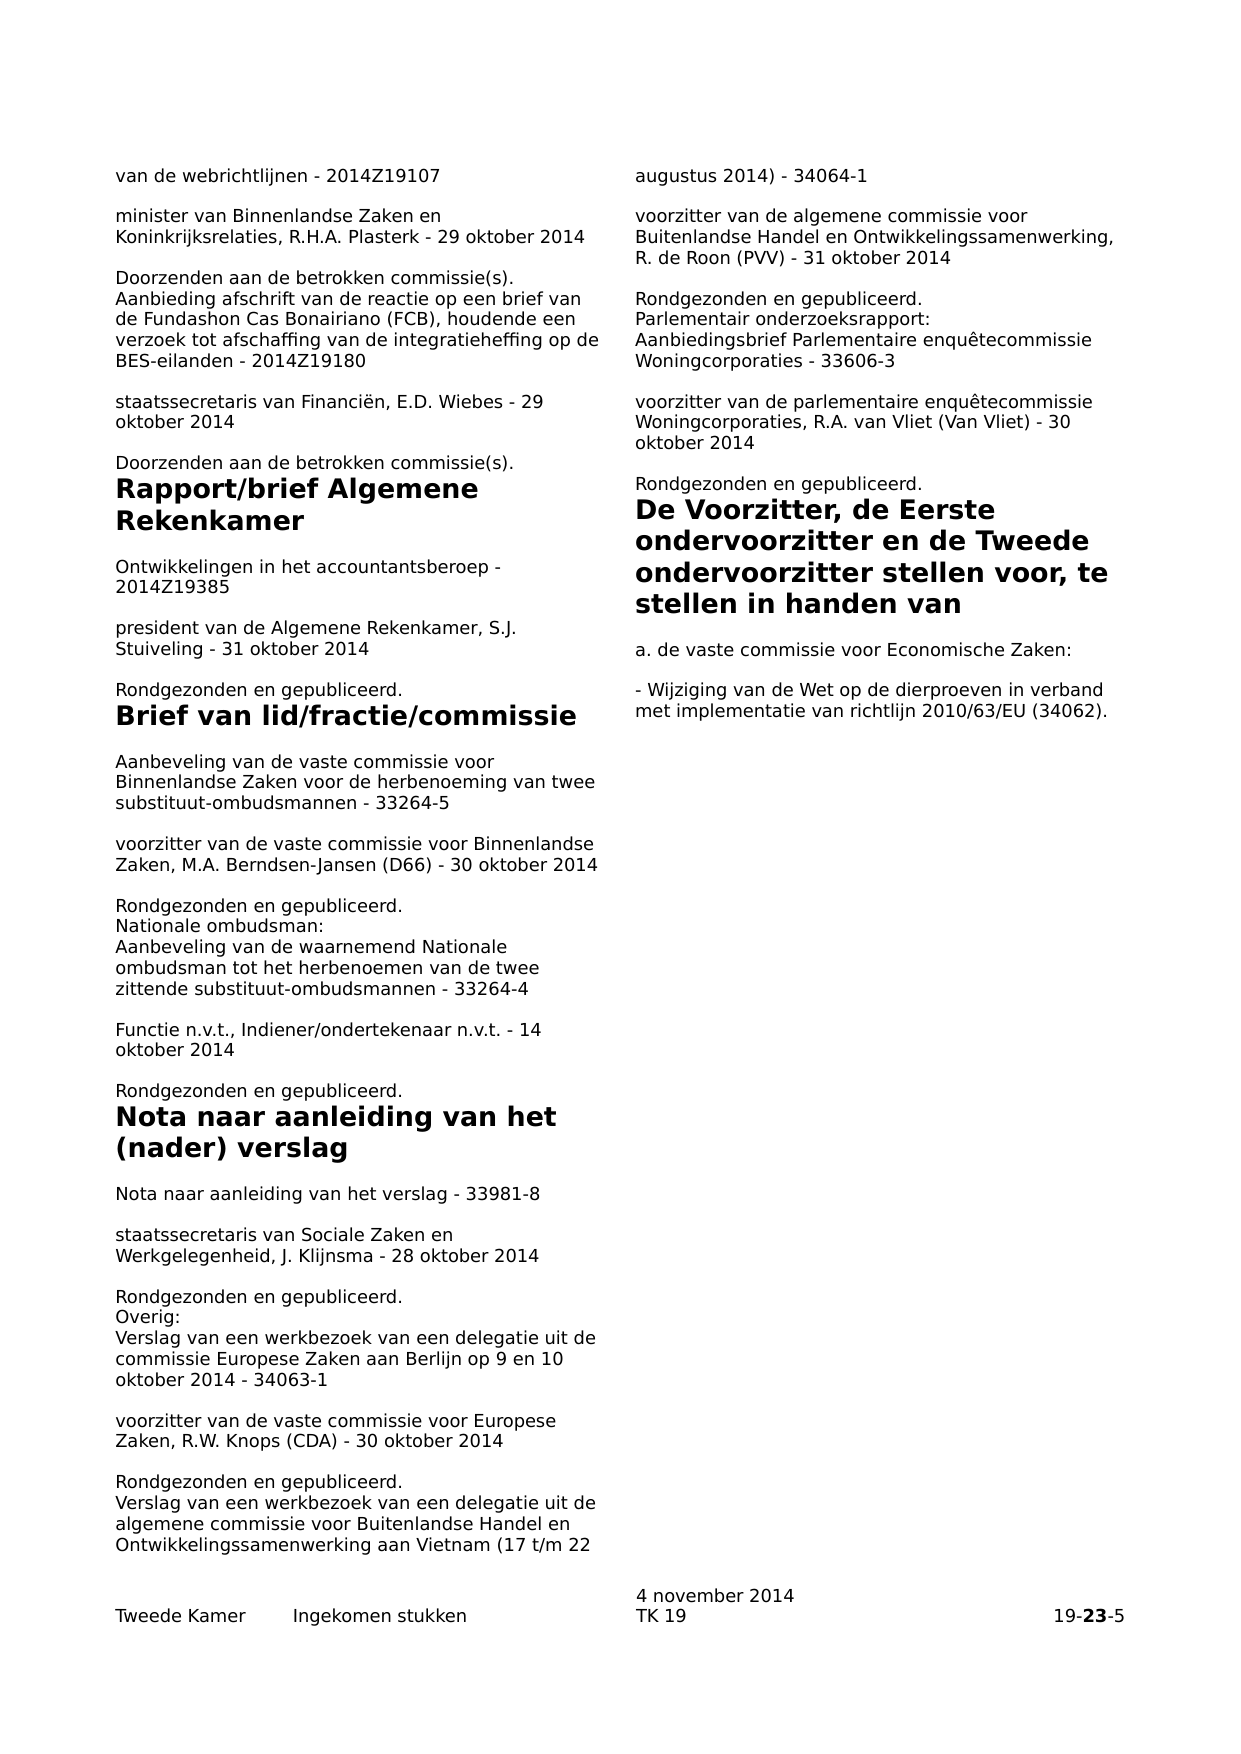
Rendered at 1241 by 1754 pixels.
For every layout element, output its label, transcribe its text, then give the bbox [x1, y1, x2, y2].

title De Voorzitter, de Eerste ondervoorzitter en de Tweede ondervoorzitter stellen voor, te stellen in handen van [635, 494, 1125, 619]
text Doorzenden aan de betrokken commissie(s). [115, 453, 605, 474]
text minister van Binnenlandse Zaken en Koninkrijksrelaties, R.H.A. Plasterk - 29 oktober 2014 [115, 206, 605, 248]
text voorzitter van de parlementaire enquêtecommissie Woningcorporaties, R.A. van Vliet (Van Vliet) - 30 oktober 2014 [635, 392, 1125, 454]
text Aanbeveling van de vaste commissie voor Binnenlandse Zaken voor de herbenoeming van twee substituut-ombudsmannen - 33264-5 [115, 751, 605, 814]
text president van de Algemene Rekenkamer, S.J. Stuiveling - 31 oktober 2014 [115, 618, 605, 659]
text Nationale ombudsman: [115, 916, 605, 937]
text Aanbieding afschrift van de reactie op een brief van de Fundashon Cas Bonairiano (FCB), houdende een verzoek tot afschaffing van de integratieheffing op de BES-eilanden - 2014Z19180 [115, 288, 605, 372]
text staatssecretaris van Financiën, E.D. Wiebes - 29 oktober 2014 [115, 392, 605, 433]
text Verslag van een werkbezoek van een delegatie uit de algemene commissie voor Buitenlandse Handel en Ontwikkelingssamenwerking aan Vietnam (17 t/m 22 [115, 1493, 605, 1555]
text staatssecretaris van Sociale Zaken en Werkgelegenheid, J. Klijnsma - 28 oktober 2014 [115, 1225, 605, 1266]
text Aanbiedingsbrief Parlementaire enquêtecommissie Woningcorporaties - 33606-3 [635, 330, 1125, 372]
title Rapport/brief Algemene Rekenkamer [115, 474, 605, 536]
text augustus 2014) - 34064-1 [635, 165, 1125, 186]
text Functie n.v.t., Indiener/ondertekenaar n.v.t. - 14 oktober 2014 [115, 1019, 605, 1061]
text Rondgezonden en gepubliceerd. [115, 679, 605, 700]
title Nota naar aanleiding van het (nader) verslag [115, 1102, 605, 1164]
text voorzitter van de vaste commissie voor Binnenlandse Zaken, M.A. Berndsen-Jansen (D66) - 30 oktober 2014 [115, 834, 605, 875]
text voorzitter van de vaste commissie voor Europese Zaken, R.W. Knops (CDA) - 30 oktober 2014 [115, 1411, 605, 1452]
text Aanbeveling van de waarnemend Nationale ombudsman tot het herbenoemen van de twee zittende substituut-ombudsmannen - 33264-4 [115, 937, 605, 999]
text voorzitter van de algemene commissie voor Buitenlandse Handel en Ontwikkelingssamenwerking, R. de Roon (PVV) - 31 oktober 2014 [635, 206, 1125, 268]
text Verslag van een werkbezoek van een delegatie uit de commissie Europese Zaken aan Berlijn op 9 en 10 oktober 2014 - 34063-1 [115, 1328, 605, 1391]
text van de webrichtlijnen - 2014Z19107 [115, 165, 605, 186]
text Rondgezonden en gepubliceerd. [635, 288, 1125, 309]
text Parlementair onderzoeksrapport: [635, 309, 1125, 330]
text Rondgezonden en gepubliceerd. [635, 474, 1125, 494]
text Ontwikkelingen in het accountantsberoep - 2014Z19385 [115, 556, 605, 598]
title Brief van lid/fractie/commissie [115, 700, 605, 731]
text Rondgezonden en gepubliceerd. [115, 1286, 605, 1307]
text Overig: [115, 1307, 605, 1328]
text Rondgezonden en gepubliceerd. [115, 895, 605, 916]
text Doorzenden aan de betrokken commissie(s). [115, 268, 605, 288]
text Rondgezonden en gepubliceerd. [115, 1081, 605, 1102]
text a. de vaste commissie voor Economische Zaken: [635, 639, 1125, 660]
text Rondgezonden en gepubliceerd. [115, 1472, 605, 1493]
text Nota naar aanleiding van het verslag - 33981-8 [115, 1184, 605, 1205]
text - Wijziging van de Wet op de dierproeven in verband met implementatie van richtlijn 2010/63/EU (34062). [635, 680, 1125, 722]
